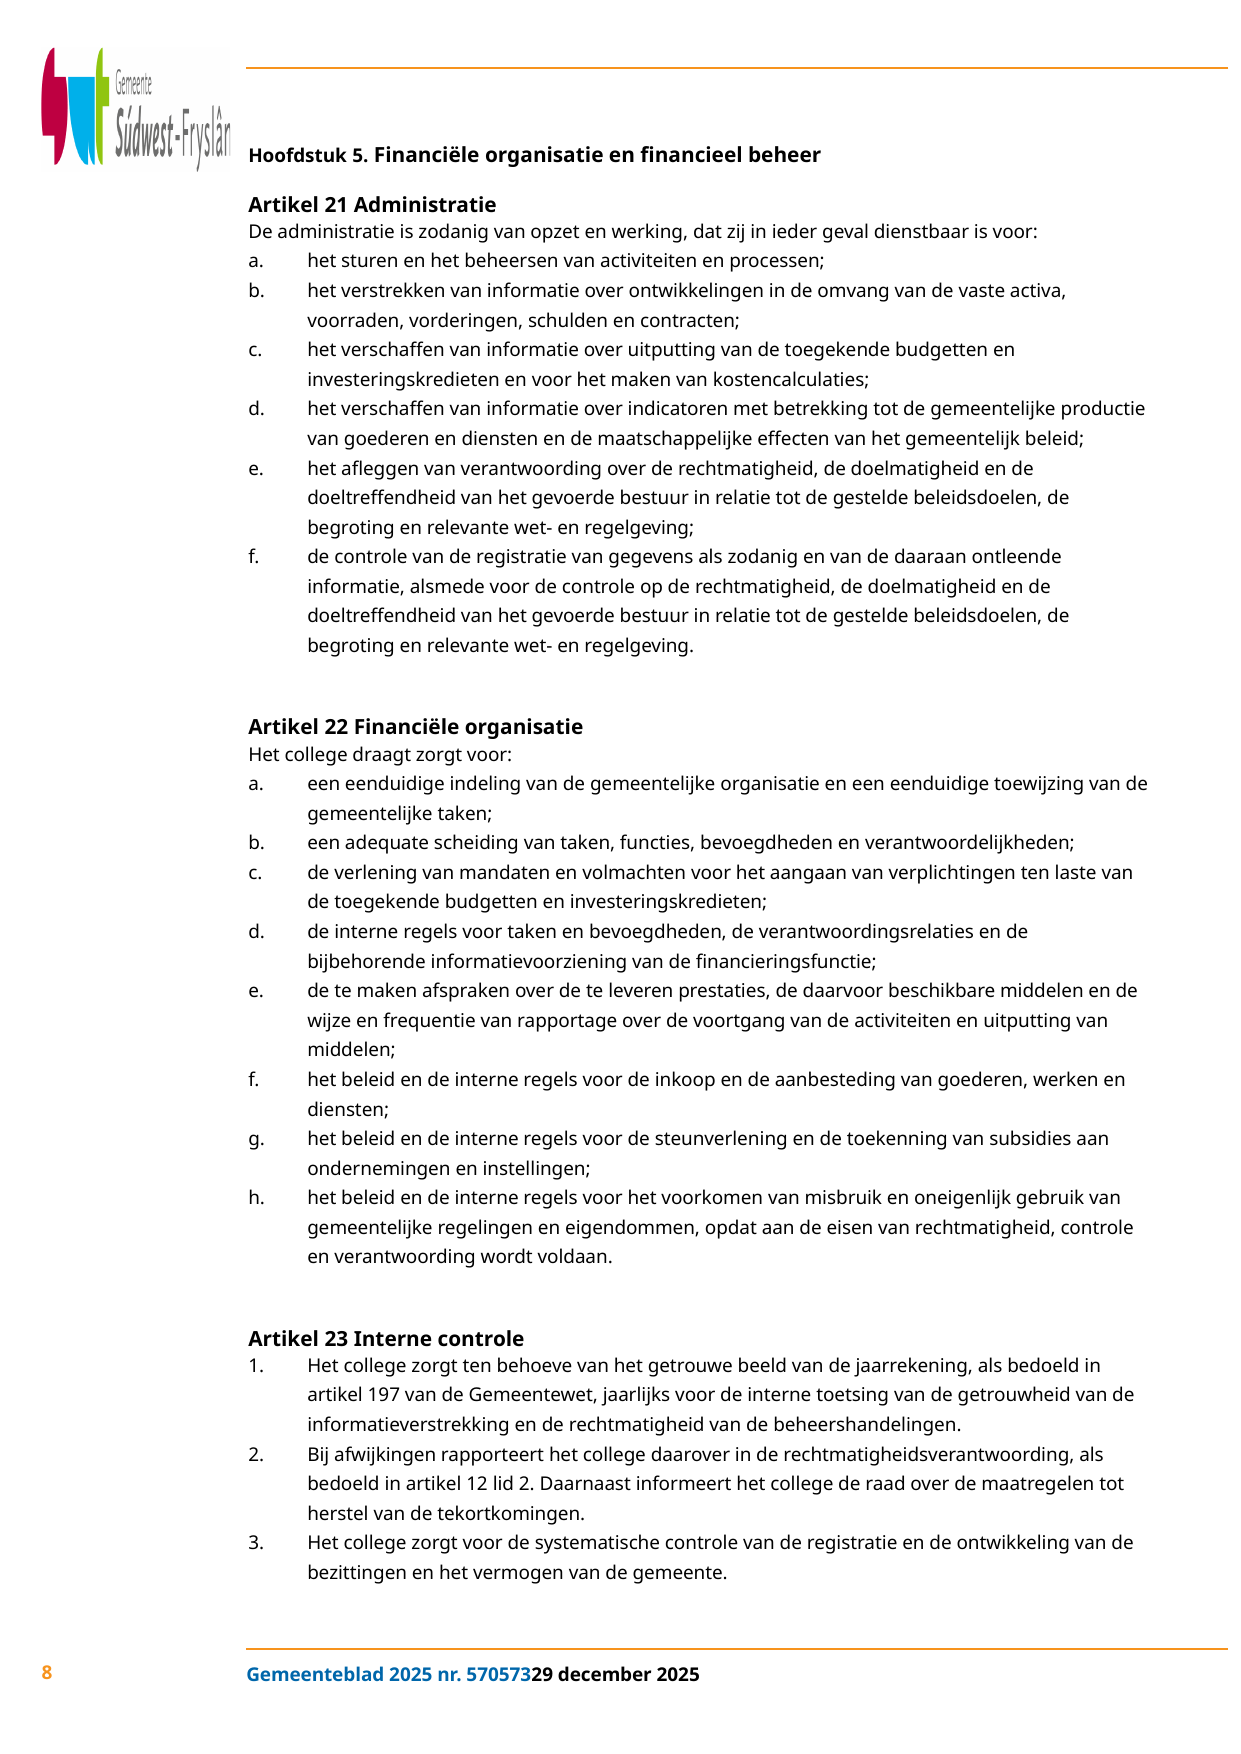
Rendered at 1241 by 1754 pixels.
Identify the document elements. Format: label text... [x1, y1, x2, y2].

picture [41, 47, 231, 172]
text Artikel 21 Administratie [248, 190, 1152, 218]
text Artikel 22 Financiële organisatie [248, 712, 1152, 741]
list een adequate scheiding van taken, functies, bevoegdheden en verantwoordelijkheden; [248, 829, 1152, 855]
list het beleid en de interne regels voor het voorkomen van misbruik en oneigenlijk gebruik van gemeentelijke regelingen en eigendommen, opdat aan de eisen van rechtmatigheid, controle en verantwoording wordt voldaan. [248, 1184, 1152, 1269]
list een eenduidige indeling van de gemeentelijke organisatie en een eenduidige toewijzing van de gemeentelijke taken; [248, 770, 1152, 826]
list het afleggen van verantwoording over de rechtmatigheid, de doelmatigheid en de doeltreffendheid van het gevoerde bestuur in relatie tot de gestelde beleidsdoelen, de begroting en relevante wet- en regelgeving; [248, 455, 1152, 540]
list de te maken afspraken over de te leveren prestaties, de daarvoor beschikbare middelen en de wijze en frequentie van rapportage over de voortgang van de activiteiten en uitputting van middelen; [248, 977, 1152, 1062]
text Hoofdstuk 5. Financiële organisatie en financieel beheer [248, 140, 1152, 169]
list het sturen en het beheersen van activiteiten en processen; [248, 248, 1152, 273]
list de controle van de registratie van gegevens als zodanig en van de daaraan ontleende informatie, alsmede voor de controle op de rechtmatigheid, de doelmatigheid en de doeltreffendheid van het gevoerde bestuur in relatie tot de gestelde beleidsdoelen, de begroting en relevante wet- en regelgeving. [248, 543, 1152, 658]
list het beleid en de interne regels voor de inkoop en de aanbesteding van goederen, werken en diensten; [248, 1066, 1152, 1121]
text De administratie is zodanig van opzet en werking, dat zij in ieder geval dienstbaar is voor: [248, 218, 1152, 244]
list Bij afwijkingen rapporteert het college daarover in de rechtmatigheidsverantwoording, als bedoeld in artikel 12 lid 2. Daarnaast informeert het college de raad over de maatregelen tot herstel van de tekortkomingen. [248, 1441, 1152, 1526]
list het verschaffen van informatie over indicatoren met betrekking tot de gemeentelijke productie van goederen en diensten en de maatschappelijke effecten van het gemeentelijk beleid; [248, 396, 1152, 451]
list Het college zorgt voor de systematische controle van de registratie en de ontwikkeling van de bezittingen en het vermogen van de gemeente. [248, 1529, 1152, 1585]
list de verlening van mandaten en volmachten voor het aangaan van verplichtingen ten laste van de toegekende budgetten en investeringskredieten; [248, 859, 1152, 914]
list Het college zorgt ten behoeve van het getrouwe beeld van de jaarrekening, als bedoeld in artikel 197 van de Gemeentewet, jaarlijks voor de interne toetsing van de getrouwheid van de informatieverstrekking en de rechtmatigheid van de beheershandelingen. [248, 1352, 1152, 1437]
list het beleid en de interne regels voor de steunverlening en de toekenning van subsidies aan ondernemingen en instellingen; [248, 1125, 1152, 1181]
text Het college draagt zorgt voor: [248, 741, 1152, 766]
text Artikel 23 Interne controle [248, 1324, 1152, 1352]
list het verschaffen van informatie over uitputting van de toegekende budgetten en investeringskredieten en voor het maken van kostencalculaties; [248, 336, 1152, 392]
list de interne regels voor taken en bevoegdheden, de verantwoordingsrelaties en de bijbehorende informatievoorziening van de financieringsfunctie; [248, 918, 1152, 973]
list het verstrekken van informatie over ontwikkelingen in de omvang van de vaste activa, voorraden, vorderingen, schulden en contracten; [248, 277, 1152, 333]
